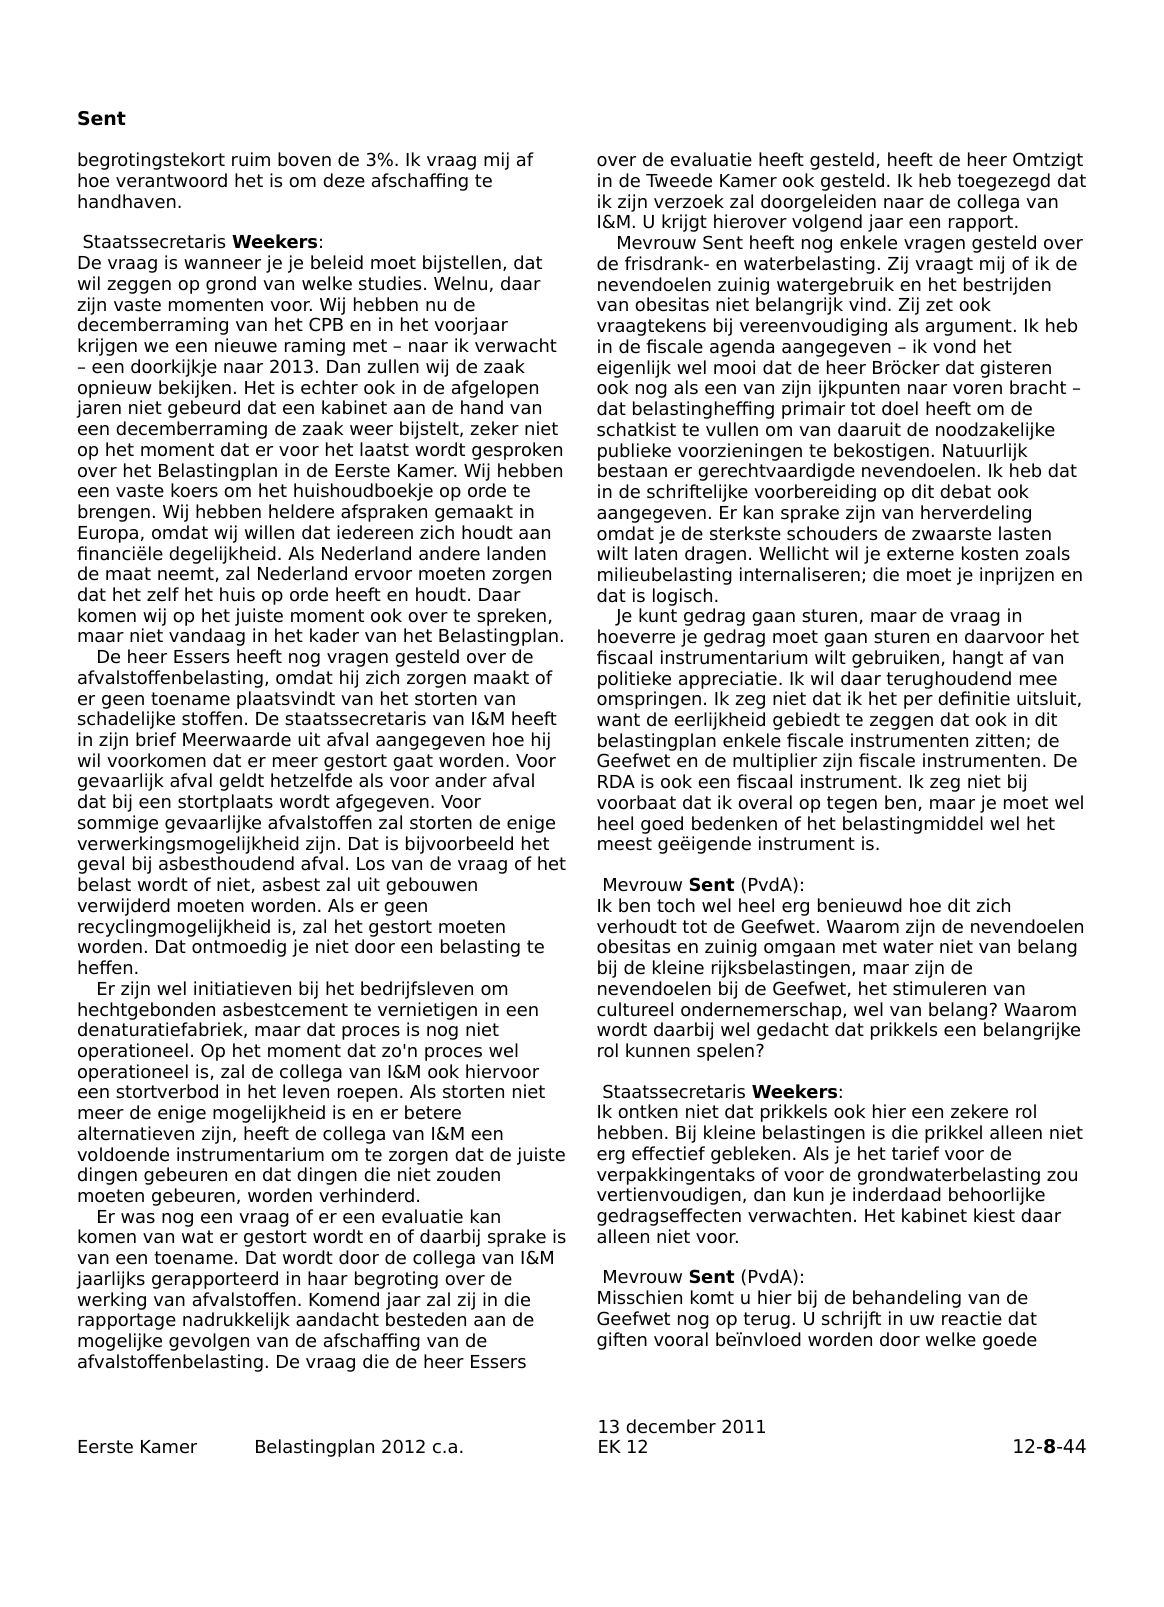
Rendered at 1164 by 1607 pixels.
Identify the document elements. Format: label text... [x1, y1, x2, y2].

text Staatssecretaris Weekers: [77, 232, 567, 253]
text Ik ontken niet dat prikkels ook hier een zekere rol hebben. Bij kleine belastingen is die prikkel alleen niet erg effectief gebleken. Als je het tarief voor de verpakkingentaks of voor de grondwaterbelasting zou vertienvoudigen, dan kun je inderdaad behoorlijke gedragseffecten verwachten. Het kabinet kiest daar alleen niet voor. [596, 1102, 1087, 1247]
text Mevrouw Sent heeft nog enkele vragen gesteld over de frisdrank- en waterbelasting. Zij vraagt mij of ik de nevendoelen zuinig watergebruik en het bestrijden van obesitas niet belangrijk vind. Zij zet ook vraagtekens bij vereenvoudiging als argument. Ik heb in de fiscale agenda aangegeven – ik vond het eigenlijk wel mooi dat de heer Bröcker dat gisteren ook nog als een van zijn ijkpunten naar voren bracht – dat belastingheffing primair tot doel heeft om de schatkist te vullen om van daaruit de noodzakelijke publieke voorzieningen te bekostigen. Natuurlijk bestaan er gerechtvaardigde nevendoelen. Ik heb dat in de schriftelijke voorbereiding op dit debat ook aangegeven. Er kan sprake zijn van herverdeling omdat je de sterkste schouders de zwaarste lasten wilt laten dragen. Wellicht wil je externe kosten zoals milieubelasting internaliseren; die moet je inprijzen en dat is logisch. [596, 233, 1087, 606]
text Misschien komt u hier bij de behandeling van de Geefwet nog op terug. U schrijft in uw reactie dat giften vooral beïnvloed worden door welke goede [596, 1288, 1087, 1350]
text Mevrouw Sent (PvdA): [596, 875, 1087, 896]
text Er was nog een vraag of er een evaluatie kan komen van wat er gestort wordt en of daarbij sprake is van een toename. Dat wordt door de collega van I&M jaarlijks gerapporteerd in haar begroting over de werking van afvalstoffen. Komend jaar zal zij in die rapportage nadrukkelijk aandacht besteden aan de mogelijke gevolgen van de afschaffing van de afvalstoffenbelasting. De vraag die de heer Essers [77, 1207, 567, 1372]
text Mevrouw Sent (PvdA): [596, 1267, 1087, 1288]
text Je kunt gedrag gaan sturen, maar de vraag in hoeverre je gedrag moet gaan sturen en daarvoor het fiscaal instrumentarium wilt gebruiken, hangt af van politieke appreciatie. Ik wil daar terughoudend mee omspringen. Ik zeg niet dat ik het per definitie uitsluit, want de eerlijkheid gebiedt te zeggen dat ook in dit belastingplan enkele fiscale instrumenten zitten; de Geefwet en de multiplier zijn fiscale instrumenten. De RDA is ook een fiscaal instrument. Ik zeg niet bij voorbaat dat ik overal op tegen ben, maar je moet wel heel goed bedenken of het belastingmiddel wel het meest geëigende instrument is. [596, 606, 1087, 855]
text Er zijn wel initiatieven bij het bedrijfsleven om hechtgebonden asbestcement te vernietigen in een denaturatiefabriek, maar dat proces is nog niet operationeel. Op het moment dat zo'n proces wel operationeel is, zal de collega van I&M ook hiervoor een stortverbod in het leven roepen. Als storten niet meer de enige mogelijkheid is en er betere alternatieven zijn, heeft de collega van I&M een voldoende instrumentarium om te zorgen dat de juiste dingen gebeuren en dat dingen die niet zouden moeten gebeuren, worden verhinderd. [77, 979, 567, 1207]
text over de evaluatie heeft gesteld, heeft de heer Omtzigt in de Tweede Kamer ook gesteld. Ik heb toegezegd dat ik zijn verzoek zal doorgeleiden naar de collega van I&M. U krijgt hierover volgend jaar een rapport. [596, 150, 1087, 233]
text Staatssecretaris Weekers: [596, 1082, 1087, 1102]
text De vraag is wanneer je je beleid moet bijstellen, dat wil zeggen op grond van welke studies. Welnu, daar zijn vaste momenten voor. Wij hebben nu de decemberraming van het CPB en in het voorjaar krijgen we een nieuwe raming met – naar ik verwacht – een doorkijkje naar 2013. Dan zullen wij de zaak opnieuw bekijken. Het is echter ook in de afgelopen jaren niet gebeurd dat een kabinet aan de hand van een decemberraming de zaak weer bijstelt, zeker niet op het moment dat er voor het laatst wordt gesproken over het Belastingplan in de Eerste Kamer. Wij hebben een vaste koers om het huishoudboekje op orde te brengen. Wij hebben heldere afspraken gemaakt in Europa, omdat wij willen dat iedereen zich houdt aan financiële degelijkheid. Als Nederland andere landen de maat neemt, zal Nederland ervoor moeten zorgen dat het zelf het huis op orde heeft en houdt. Daar komen wij op het juiste moment ook over te spreken, maar niet vandaag in het kader van het Belastingplan. [77, 253, 567, 647]
text Ik ben toch wel heel erg benieuwd hoe dit zich verhoudt tot de Geefwet. Waarom zijn de nevendoelen obesitas en zuinig omgaan met water niet van belang bij de kleine rijksbelastingen, maar zijn de nevendoelen bij de Geefwet, het stimuleren van cultureel ondernemerschap, wel van belang? Waarom wordt daarbij wel gedacht dat prikkels een belangrijke rol kunnen spelen? [596, 896, 1087, 1062]
text De heer Essers heeft nog vragen gesteld over de afvalstoffenbelasting, omdat hij zich zorgen maakt of er geen toename plaatsvindt van het storten van schadelijke stoffen. De staatssecretaris van I&M heeft in zijn brief Meerwaarde uit afval aangegeven hoe hij wil voorkomen dat er meer gestort gaat worden. Voor gevaarlijk afval geldt hetzelfde als voor ander afval dat bij een stortplaats wordt afgegeven. Voor sommige gevaarlijke afvalstoffen zal storten de enige verwerkingsmogelijkheid zijn. Dat is bijvoorbeeld het geval bij asbesthoudend afval. Los van de vraag of het belast wordt of niet, asbest zal uit gebouwen verwijderd moeten worden. Als er geen recyclingmogelijkheid is, zal het gestort moeten worden. Dat ontmoedig je niet door een belasting te heffen. [77, 647, 567, 979]
text begrotingstekort ruim boven de 3%. Ik vraag mij af hoe verantwoord het is om deze afschaffing te handhaven. [77, 150, 567, 212]
